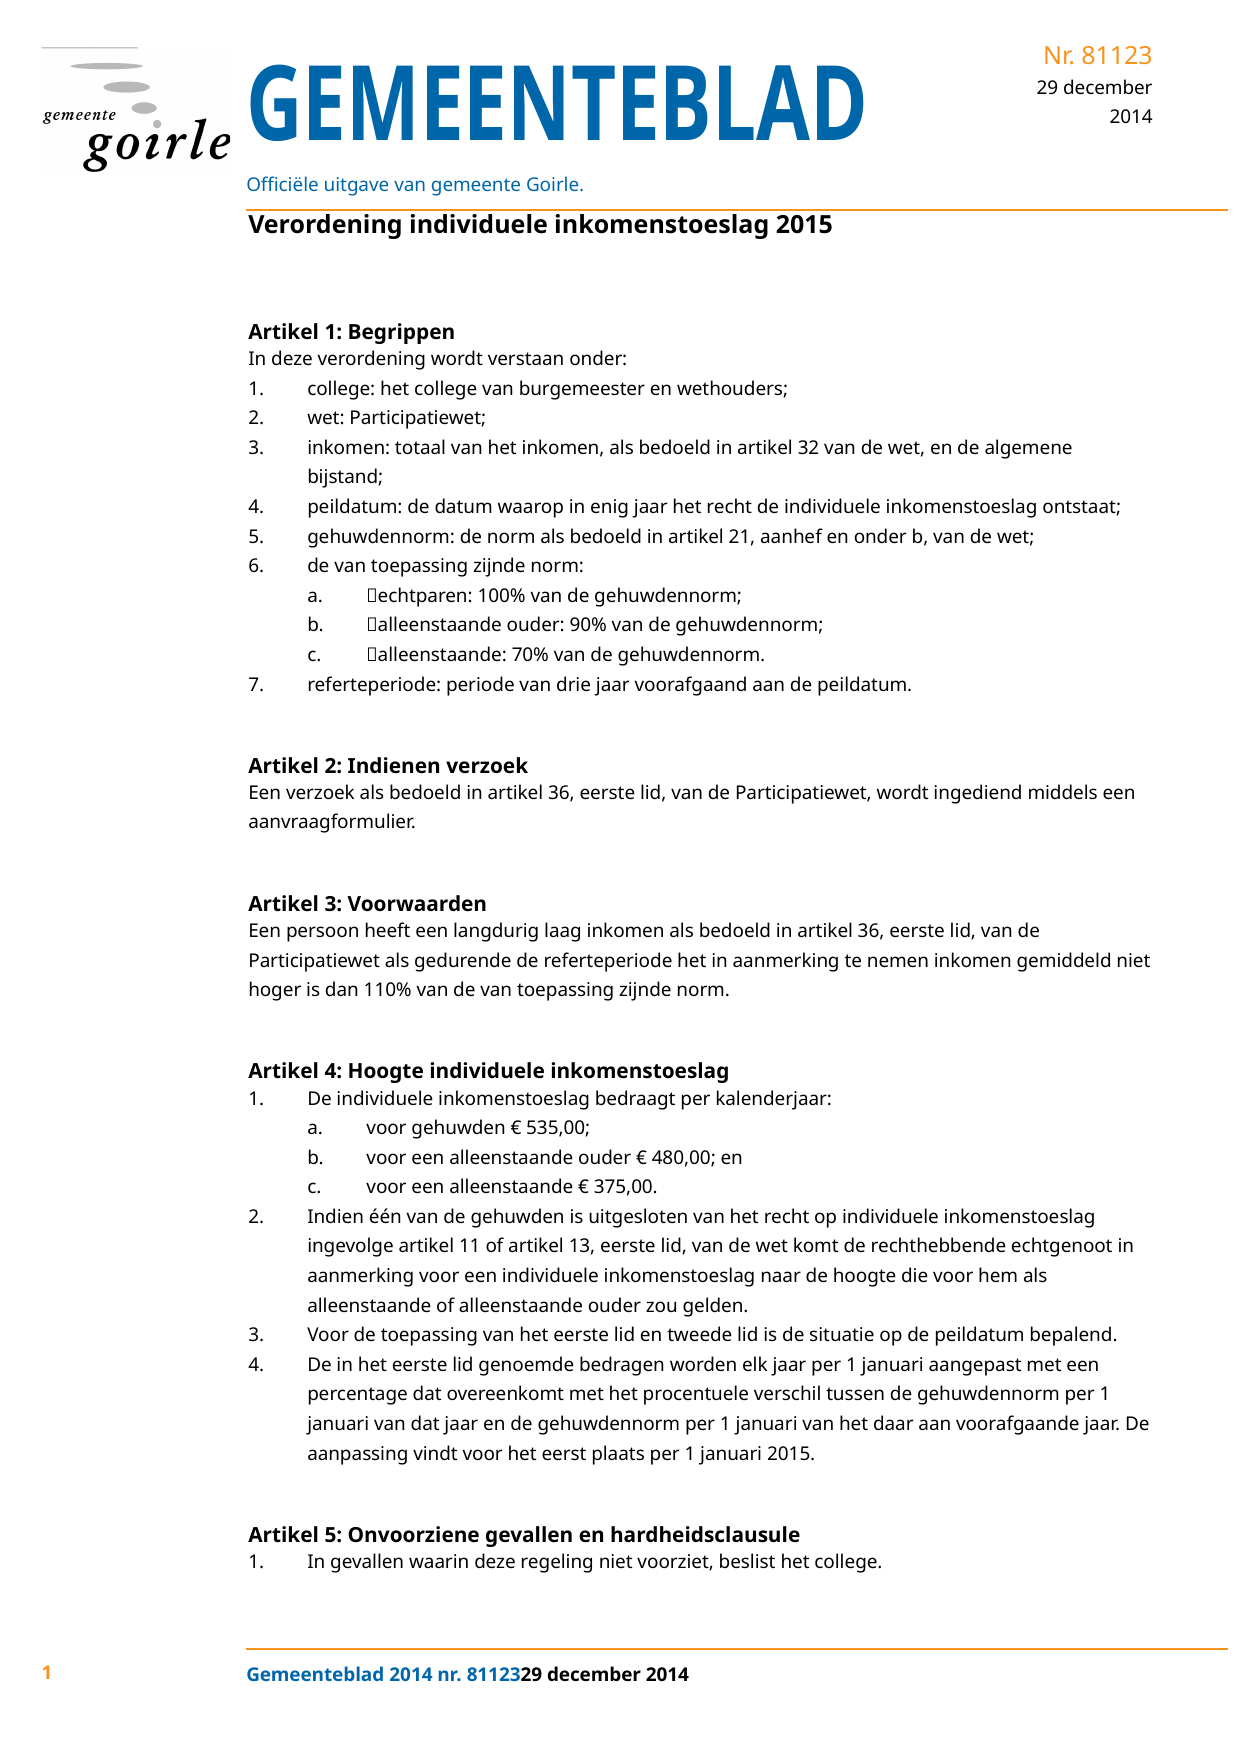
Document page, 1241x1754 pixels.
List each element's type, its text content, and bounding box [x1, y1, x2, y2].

text In deze verordening wordt verstaan onder: [248, 345, 1152, 371]
list voor een alleenstaande € 375,00. [307, 1173, 1152, 1199]
picture [41, 47, 231, 172]
list alleenstaande ouder: 90% van de gehuwdennorm; [307, 612, 1152, 637]
list Indien één van de gehuwden is uitgesloten van het recht op individuele inkomenstoeslag ingevolge artikel 11 of artikel 13, eerste lid, van de wet komt de rechthebbende echtgenoot in aanmerking voor een individuele inkomenstoeslag naar de hoogte die voor hem als alleenstaande of alleenstaande ouder zou gelden. [248, 1203, 1152, 1318]
list referteperiode: periode van drie jaar voorafgaand aan de peildatum. [248, 671, 1152, 696]
list De individuele inkomenstoeslag bedraagt per kalenderjaar: [248, 1085, 1152, 1111]
text Artikel 4: Hoogte individuele inkomenstoeslag [248, 1056, 1152, 1085]
list voor gehuwden € 535,00; [307, 1114, 1152, 1140]
text Een verzoek als bedoeld in artikel 36, eerste lid, van de Participatiewet, wordt ingediend middels een aanvraagformulier. [248, 779, 1152, 834]
text Verordening individuele inkomenstoeslag 2015 [248, 211, 1152, 241]
text Artikel 1: Begrippen [248, 317, 1152, 345]
list peildatum: de datum waarop in enig jaar het recht de individuele inkomenstoeslag ontstaat; [248, 493, 1152, 519]
list gehuwdennorm: de norm als bedoeld in artikel 21, aanhef en onder b, van de wet; [248, 523, 1152, 548]
list college: het college van burgemeester en wethouders; [248, 375, 1152, 401]
list De in het eerste lid genoemde bedragen worden elk jaar per 1 januari aangepast met een percentage dat overeenkomt met het procentuele verschil tussen de gehuwdennorm per 1 januari van dat jaar en de gehuwdennorm per 1 januari van het daar aan voorafgaande jaar. De aanpassing vindt voor het eerst plaats per 1 januari 2015. [248, 1351, 1152, 1466]
list Voor de toepassing van het eerste lid en tweede lid is de situatie op de peildatum bepalend. [248, 1321, 1152, 1347]
text Een persoon heeft een langdurig laag inkomen als bedoeld in artikel 36, eerste lid, van de Participatiewet als gedurende de referteperiode het in aanmerking te nemen inkomen gemiddeld niet hoger is dan 110% van de van toepassing zijnde norm. [248, 917, 1152, 1002]
list In gevallen waarin deze regeling niet voorziet, beslist het college. [248, 1548, 1152, 1574]
text Artikel 3: Voorwaarden [248, 889, 1152, 917]
list alleenstaande: 70% van de gehuwdennorm. [307, 641, 1152, 667]
list de van toepassing zijnde norm: [248, 552, 1152, 578]
list voor een alleenstaande ouder € 480,00; en [307, 1144, 1152, 1170]
list inkomen: totaal van het inkomen, als bedoeld in artikel 32 van de wet, en de algemene bijstand; [248, 434, 1152, 489]
list echtparen: 100% van de gehuwdennorm; [307, 582, 1152, 608]
list wet: Participatiewet; [248, 404, 1152, 430]
text Artikel 2: Indienen verzoek [248, 751, 1152, 779]
text Artikel 5: Onvoorziene gevallen en hardheidsclausule [248, 1520, 1152, 1548]
